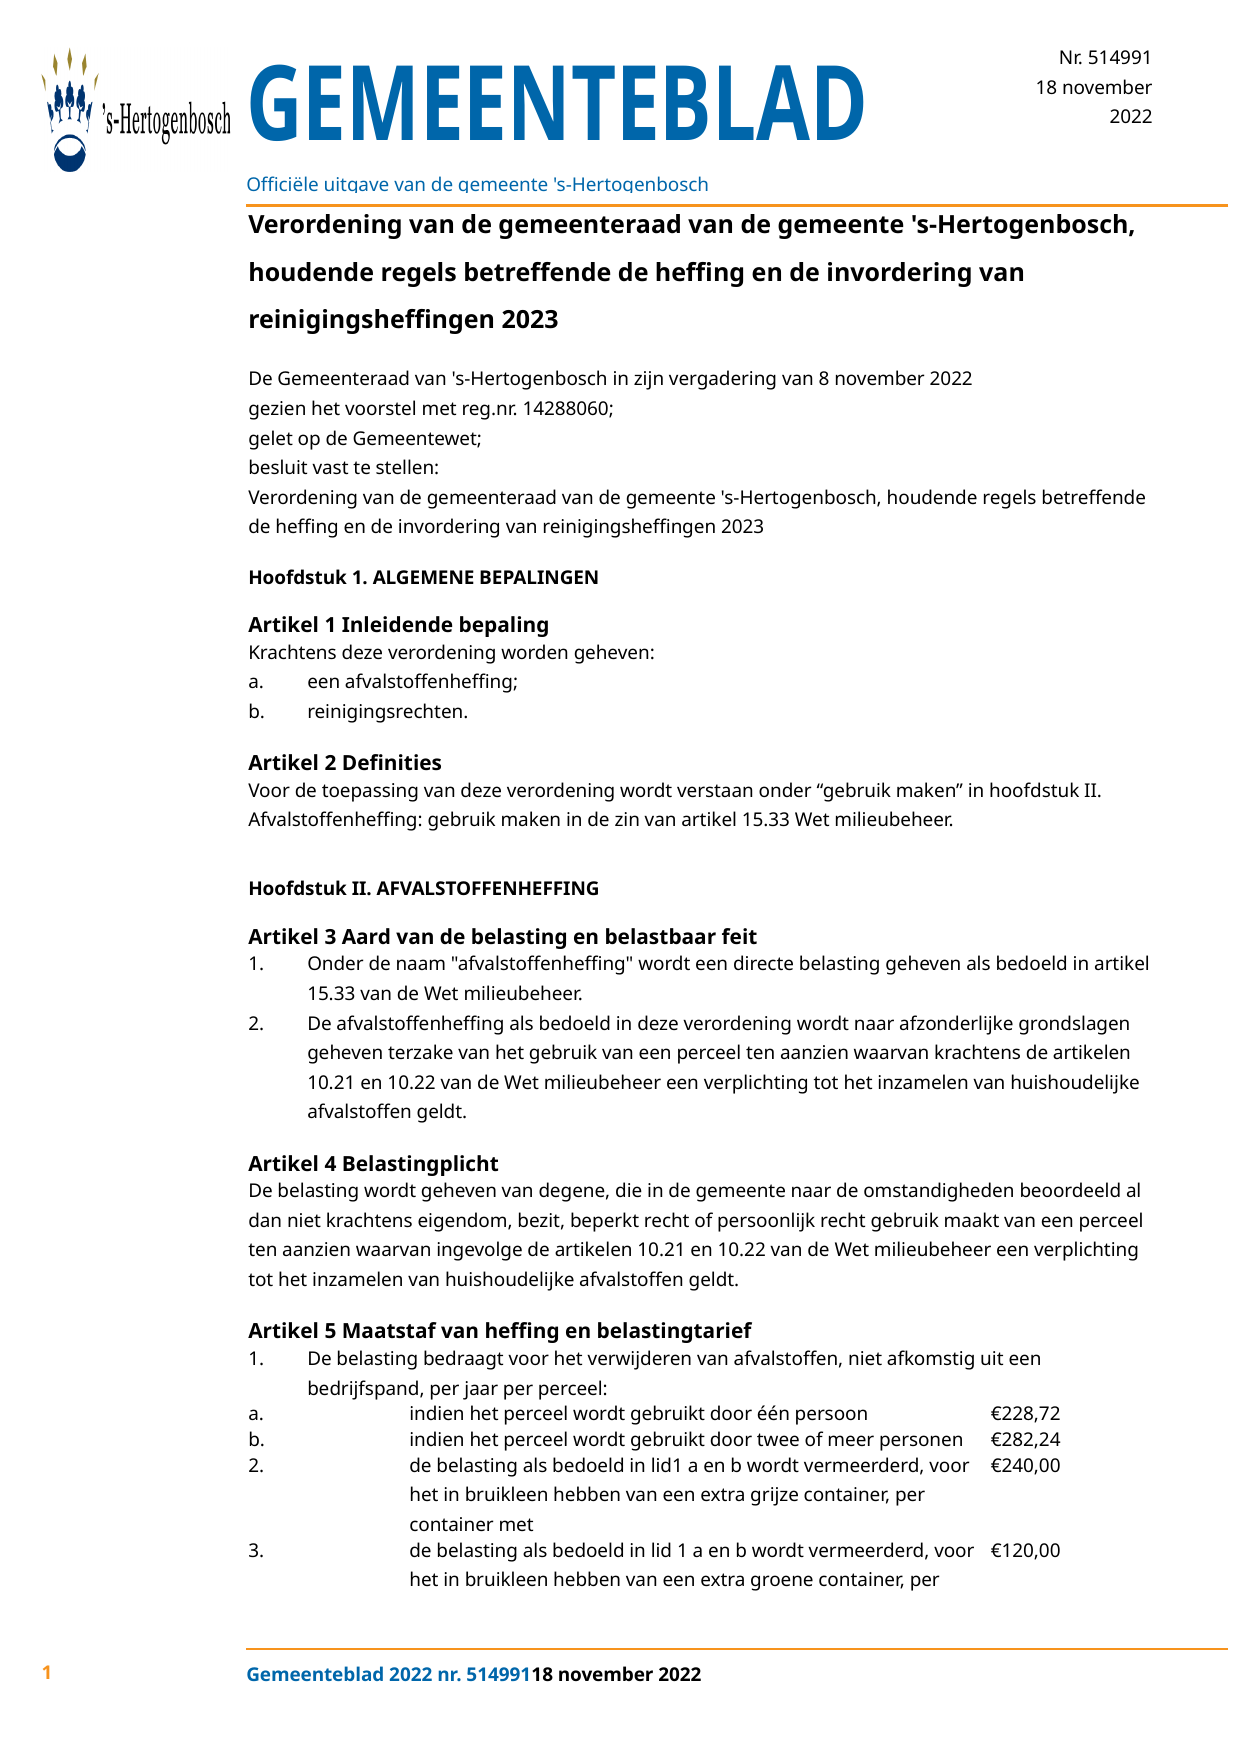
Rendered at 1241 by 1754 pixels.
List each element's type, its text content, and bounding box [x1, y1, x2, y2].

text De belasting wordt geheven van degene, die in de gemeente naar de omstandigheden beoordeeld al dan niet krachtens eigendom, bezit, beperkt recht of persoonlijk recht gebruik maakt van een perceel ten aanzien waarvan ingevolge de artikelen 10.21 en 10.22 van de Wet milieubeheer een verplichting tot het inzamelen van huishoudelijke afvalstoffen geldt. [248, 1177, 1152, 1292]
table_cell de belasting als bedoeld in lid 1 a en b wordt vermeerderd, voor het in bruikleen hebben van een extra groene container, per [409, 1537, 991, 1592]
table_cell 2. [248, 1452, 409, 1537]
table_cell a. [248, 1400, 409, 1426]
list De afvalstoffenheffing als bedoeld in deze verordening wordt naar afzonderlijke grondslagen geheven terzake van het gebruik van een perceel ten aanzien waarvan krachtens de artikelen 10.21 en 10.22 van de Wet milieubeheer een verplichting tot het inzamelen van huishoudelijke afvalstoffen geldt. [248, 1010, 1152, 1124]
text De Gemeenteraad van 's-Hertogenbosch in zijn vergadering van 8 november 2022 [248, 366, 1152, 391]
list een afvalstoffenheffing; [248, 668, 1152, 694]
table_cell €240,00 [991, 1452, 1152, 1537]
text Hoofdstuk 1. ALGEMENE BEPALINGEN [248, 564, 1152, 589]
text besluit vast te stellen: [248, 454, 1152, 480]
list reinigingsrechten. [248, 698, 1152, 724]
text Artikel 2 Definities [248, 748, 1152, 777]
table_cell €282,24 [991, 1426, 1152, 1452]
table_cell 3. [248, 1537, 409, 1592]
list Onder de naam "afvalstoffenheffing" wordt een directe belasting geheven als bedoeld in artikel 15.33 van de Wet milieubeheer. [248, 951, 1152, 1006]
text gezien het voorstel met reg.nr. 14288060; [248, 395, 1152, 421]
table_cell de belasting als bedoeld in lid1 a en b wordt vermeerderd, voor het in bruikleen hebben van een extra grijze container, per container met [409, 1452, 991, 1537]
text gelet op de Gemeentewet; [248, 425, 1152, 450]
text Artikel 1 Inleidende bepaling [248, 610, 1152, 639]
table_cell b. [248, 1426, 409, 1452]
table_cell €120,00 [991, 1537, 1152, 1592]
text Artikel 5 Maatstaf van heffing en belastingtarief [248, 1317, 1152, 1345]
table_cell €228,72 [991, 1400, 1152, 1426]
text Artikel 4 Belastingplicht [248, 1149, 1152, 1177]
text Verordening van de gemeenteraad van de gemeente 's-Hertogenbosch, houdende regels betreffende de heffing en de invordering van reinigingsheffingen 2023 [248, 484, 1152, 539]
table_cell indien het perceel wordt gebruikt door twee of meer personen [409, 1426, 991, 1452]
text Hoofdstuk II. AFVALSTOFFENHEFFING [248, 873, 1152, 901]
table_header De belasting bedraagt voor het verwijderen van afvalstoffen, niet afkomstig uit een bedrijfspand, per jaar per perceel: [248, 1345, 1152, 1400]
text Krachtens deze verordening worden geheven: [248, 639, 1152, 664]
text Verordening van de gemeenteraad van de gemeente 's-Hertogenbosch, houdende regels betreffende de heffing en de invordering van reinigingsheffingen 2023 [248, 207, 1152, 336]
text Voor de toepassing van deze verordening wordt verstaan onder “gebruik maken” in hoofdstuk II. Afvalstoffenheffing: gebruik maken in de zin van artikel 15.33 Wet milieubeheer. [248, 777, 1152, 832]
table_cell indien het perceel wordt gebruikt door één persoon [409, 1400, 991, 1426]
text Artikel 3 Aard van de belasting en belastbaar feit [248, 922, 1152, 951]
picture [41, 47, 231, 172]
